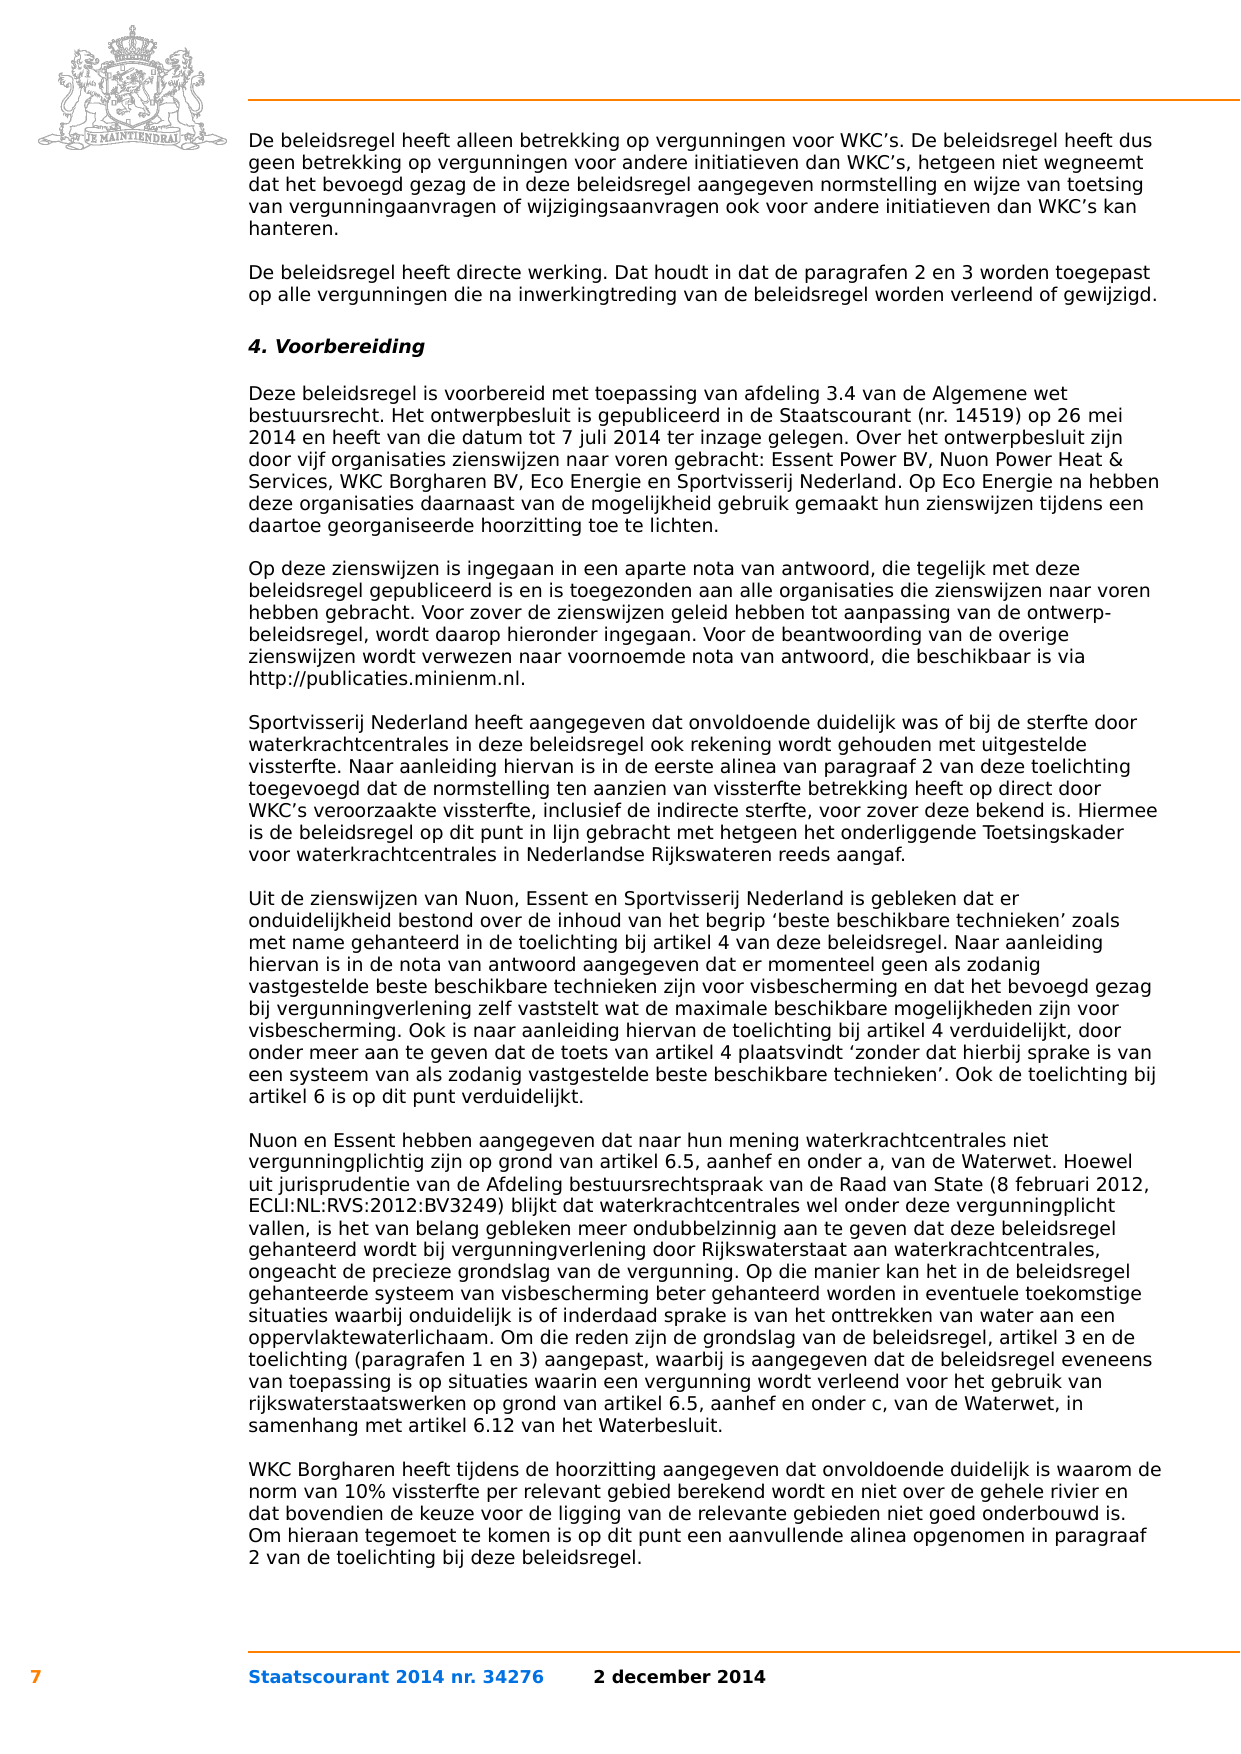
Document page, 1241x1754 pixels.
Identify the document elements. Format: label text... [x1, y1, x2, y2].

text De beleidsregel heeft alleen betrekking op vergunningen voor WKC’s. De beleidsregel heeft dus geen betrekking op vergunningen voor andere initiatieven dan WKC’s, hetgeen niet wegneemt dat het bevoegd gezag de in deze beleidsregel aangegeven normstelling en wijze van toetsing van vergunningaanvragen of wijzigingsaanvragen ook voor andere initiatieven dan WKC’s kan hanteren. [248, 130, 1163, 240]
subtitle 4. Voorbereiding [248, 336, 1163, 358]
text Op deze zienswijzen is ingegaan in een aparte nota van antwoord, die tegelijk met deze beleidsregel gepubliceerd is en is toegezonden aan alle organisaties die zienswijzen naar voren hebben gebracht. Voor zover de zienswijzen geleid hebben tot aanpassing van de ontwerp-beleidsregel, wordt daarop hieronder ingegaan. Voor de beantwoording van de overige zienswijzen wordt verwezen naar voornoemde nota van antwoord, die beschikbaar is via http://publicaties.minienm.nl. [248, 558, 1163, 690]
text Uit de zienswijzen van Nuon, Essent en Sportvisserij Nederland is gebleken dat er onduidelijkheid bestond over de inhoud van het begrip ‘beste beschikbare technieken’ zoals met name gehanteerd in de toelichting bij artikel 4 van deze beleidsregel. Naar aanleiding hiervan is in de nota van antwoord aangegeven dat er momenteel geen als zodanig vastgestelde beste beschikbare technieken zijn voor visbescherming en dat het bevoegd gezag bij vergunningverlening zelf vaststelt wat de maximale beschikbare mogelijkheden zijn voor visbescherming. Ook is naar aanleiding hiervan de toelichting bij artikel 4 verduidelijkt, door onder meer aan te geven dat de toets van artikel 4 plaatsvindt ‘zonder dat hierbij sprake is van een systeem van als zodanig vastgestelde beste beschikbare technieken’. Ook de toelichting bij artikel 6 is op dit punt verduidelijkt. [248, 888, 1163, 1108]
picture [38, 25, 227, 150]
text Nuon en Essent hebben aangegeven dat naar hun mening waterkrachtcentrales niet vergunningplichtig zijn op grond van artikel 6.5, aanhef en onder a, van de Waterwet. Hoewel uit jurisprudentie van de Afdeling bestuursrechtspraak van de Raad van State (8 februari 2012, ECLI:NL:RVS:2012:BV3249) blijkt dat waterkrachtcentrales wel onder deze vergunningplicht vallen, is het van belang gebleken meer ondubbelzinnig aan te geven dat deze beleidsregel gehanteerd wordt bij vergunningverlening door Rijkswaterstaat aan waterkrachtcentrales, ongeacht de precieze grondslag van de vergunning. Op die manier kan het in de beleidsregel gehanteerde systeem van visbescherming beter gehanteerd worden in eventuele toekomstige situaties waarbij onduidelijk is of inderdaad sprake is van het onttrekken van water aan een oppervlaktewaterlichaam. Om die reden zijn de grondslag van de beleidsregel, artikel 3 en de toelichting (paragrafen 1 en 3) aangepast, waarbij is aangegeven dat de beleidsregel eveneens van toepassing is op situaties waarin een vergunning wordt verleend voor het gebruik van rijkswaterstaatswerken op grond van artikel 6.5, aanhef en onder c, van de Waterwet, in samenhang met artikel 6.12 van het Waterbesluit. [248, 1129, 1163, 1437]
text De beleidsregel heeft directe werking. Dat houdt in dat de paragrafen 2 en 3 worden toegepast op alle vergunningen die na inwerkingtreding van de beleidsregel worden verleend of gewijzigd. [248, 262, 1163, 306]
text Deze beleidsregel is voorbereid met toepassing van afdeling 3.4 van de Algemene wet bestuursrecht. Het ontwerpbesluit is gepubliceerd in de Staatscourant (nr. 14519) op 26 mei 2014 en heeft van die datum tot 7 juli 2014 ter inzage gelegen. Over het ontwerpbesluit zijn door vijf organisaties zienswijzen naar voren gebracht: Essent Power BV, Nuon Power Heat & Services, WKC Borgharen BV, Eco Energie en Sportvisserij Nederland. Op Eco Energie na hebben deze organisaties daarnaast van de mogelijkheid gebruik gemaakt hun zienswijzen tijdens een daartoe georganiseerde hoorzitting toe te lichten. [248, 383, 1163, 536]
text Sportvisserij Nederland heeft aangegeven dat onvoldoende duidelijk was of bij de sterfte door waterkrachtcentrales in deze beleidsregel ook rekening wordt gehouden met uitgestelde vissterfte. Naar aanleiding hiervan is in de eerste alinea van paragraaf 2 van deze toelichting toegevoegd dat de normstelling ten aanzien van vissterfte betrekking heeft op direct door WKC’s veroorzaakte vissterfte, inclusief de indirecte sterfte, voor zover deze bekend is. Hiermee is de beleidsregel op dit punt in lijn gebracht met hetgeen het onderliggende Toetsingskader voor waterkrachtcentrales in Nederlandse Rijkswateren reeds aangaf. [248, 712, 1163, 866]
text WKC Borgharen heeft tijdens de hoorzitting aangegeven dat onvoldoende duidelijk is waarom de norm van 10% vissterfte per relevant gebied berekend wordt en niet over de gehele rivier en dat bovendien de keuze voor de ligging van de relevante gebieden niet goed onderbouwd is. Om hieraan tegemoet te komen is op dit punt een aanvullende alinea opgenomen in paragraaf 2 van de toelichting bij deze beleidsregel. [248, 1459, 1163, 1569]
